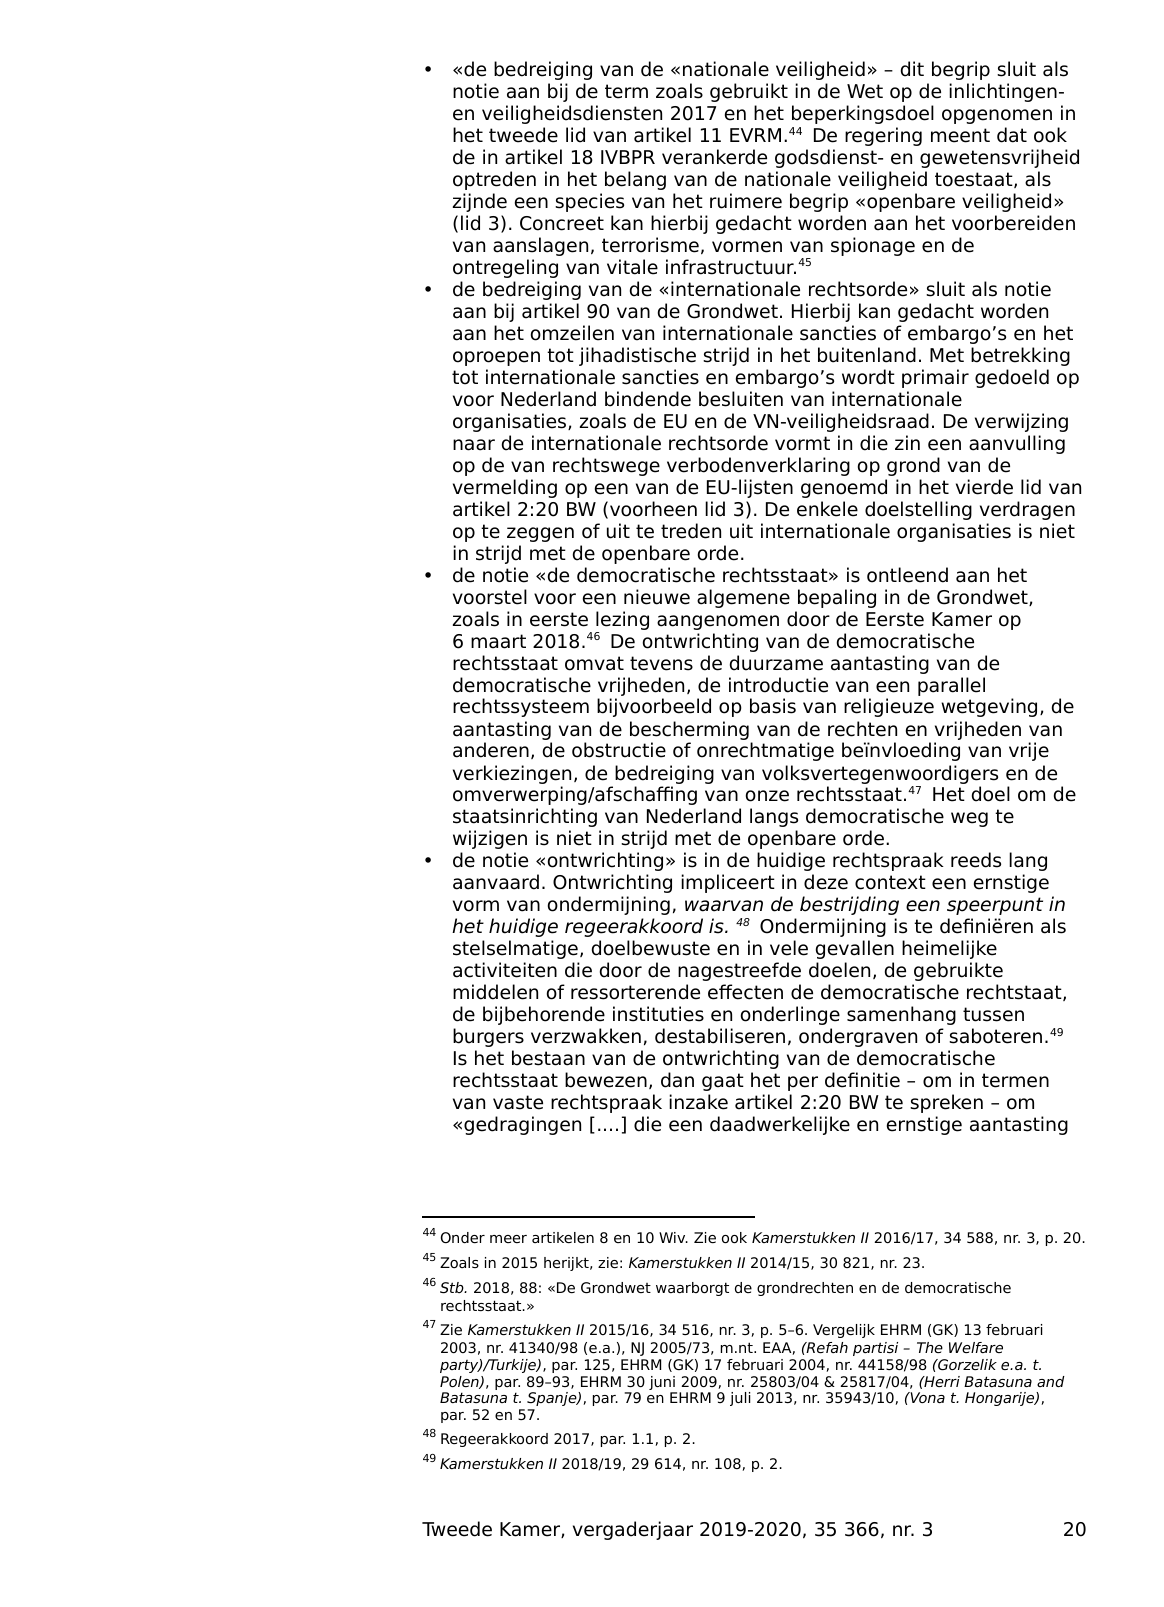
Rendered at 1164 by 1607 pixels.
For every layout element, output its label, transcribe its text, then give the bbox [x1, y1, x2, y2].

text Zoals in 2015 herijkt, zie: Kamerstukken II 2014/15, 30 821, nr. 23. [422, 1251, 1087, 1273]
text • de notie «de democratische rechtsstaat» is ontleend aan het voorstel voor een nieuwe algemene bepaling in de Grondwet, zoals in eerste lezing aangenomen door de Eerste Kamer op 6 maart 2018. De ontwrichting van de democratische rechtsstaat omvat tevens de duurzame aantasting van de democratische vrijheden, de introductie van een parallel rechtssysteem bijvoorbeeld op basis van religieuze wetgeving, de aantasting van de bescherming van de rechten en vrijheden van anderen, de obstructie of onrechtmatige beïnvloeding van vrije verkiezingen, de bedreiging van volksvertegenwoordigers en de omverwerping/afschaffing van onze rechtsstaat. Het doel om de staatsinrichting van Nederland langs democratische weg te wijzigen is niet in strijd met de openbare orde. [422, 564, 1087, 850]
text • «de bedreiging van de «nationale veiligheid» – dit begrip sluit als notie aan bij de term zoals gebruikt in de Wet op de inlichtingen- en veiligheidsdiensten 2017 en het beperkingsdoel opgenomen in het tweede lid van artikel 11 EVRM. De regering meent dat ook de in artikel 18 IVBPR verankerde godsdienst- en gewetensvrijheid optreden in het belang van de nationale veiligheid toestaat, als zijnde een species van het ruimere begrip «openbare veiligheid» (lid 3). Concreet kan hierbij gedacht worden aan het voorbereiden van aanslagen, terrorisme, vormen van spionage en de ontregeling van vitale infrastructuur. [422, 59, 1087, 279]
text Onder meer artikelen 8 en 10 Wiv. Zie ook Kamerstukken II 2016/17, 34 588, nr. 3, p. 20. [422, 1226, 1087, 1248]
text Stb. 2018, 88: «De Grondwet waarborgt de grondrechten en de democratische rechtsstaat.» [422, 1276, 1087, 1315]
text • de notie «ontwrichting» is in de huidige rechtspraak reeds lang aanvaard. Ontwrichting impliceert in deze context een ernstige vorm van ondermijning, waarvan de bestrijding een speerpunt in het huidige regeerakkoord is. Ondermijning is te definiëren als stelselmatige, doelbewuste en in vele gevallen heimelijke activiteiten die door de nagestreefde doelen, de gebruikte middelen of ressorterende effecten de democratische rechtstaat, de bijbehorende instituties en onderlinge samenhang tussen burgers verzwakken, destabiliseren, ondergraven of saboteren. Is het bestaan van de ontwrichting van de democratische rechtsstaat bewezen, dan gaat het per definitie – om in termen van vaste rechtspraak inzake artikel 2:20 BW te spreken – om «gedragingen [....] die een daadwerkelijke en ernstige aantasting [422, 850, 1087, 1136]
text Zie Kamerstukken II 2015/16, 34 516, nr. 3, p. 5–6. Vergelijk EHRM (GK) 13 februari 2003, nr. 41340/98 (e.a.), NJ 2005/73, m.nt. EAA, (Refah partisi – The Welfare party)/Turkije), par. 125, EHRM (GK) 17 februari 2004, nr. 44158/98 (Gorzelik e.a. t. Polen), par. 89–93, EHRM 30 juni 2009, nr. 25803/04 & 25817/04, (Herri Batasuna and Batasuna t. Spanje), par. 79 en EHRM 9 juli 2013, nr. 35943/10, (Vona t. Hongarije), par. 52 en 57. [422, 1318, 1087, 1424]
text Regeerakkoord 2017, par. 1.1, p. 2. [422, 1427, 1087, 1449]
text • de bedreiging van de «internationale rechtsorde» sluit als notie aan bij artikel 90 van de Grondwet. Hierbij kan gedacht worden aan het omzeilen van internationale sancties of embargo’s en het oproepen tot jihadistische strijd in het buitenland. Met betrekking tot internationale sancties en embargo’s wordt primair gedoeld op voor Nederland bindende besluiten van internationale organisaties, zoals de EU en de VN-veiligheidsraad. De verwijzing naar de internationale rechtsorde vormt in die zin een aanvulling op de van rechtswege verbodenverklaring op grond van de vermelding op een van de EU-lijsten genoemd in het vierde lid van artikel 2:20 BW (voorheen lid 3). De enkele doelstelling verdragen op te zeggen of uit te treden uit internationale organisaties is niet in strijd met de openbare orde. [422, 279, 1087, 564]
text Kamerstukken II 2018/19, 29 614, nr. 108, p. 2. [422, 1452, 1087, 1474]
